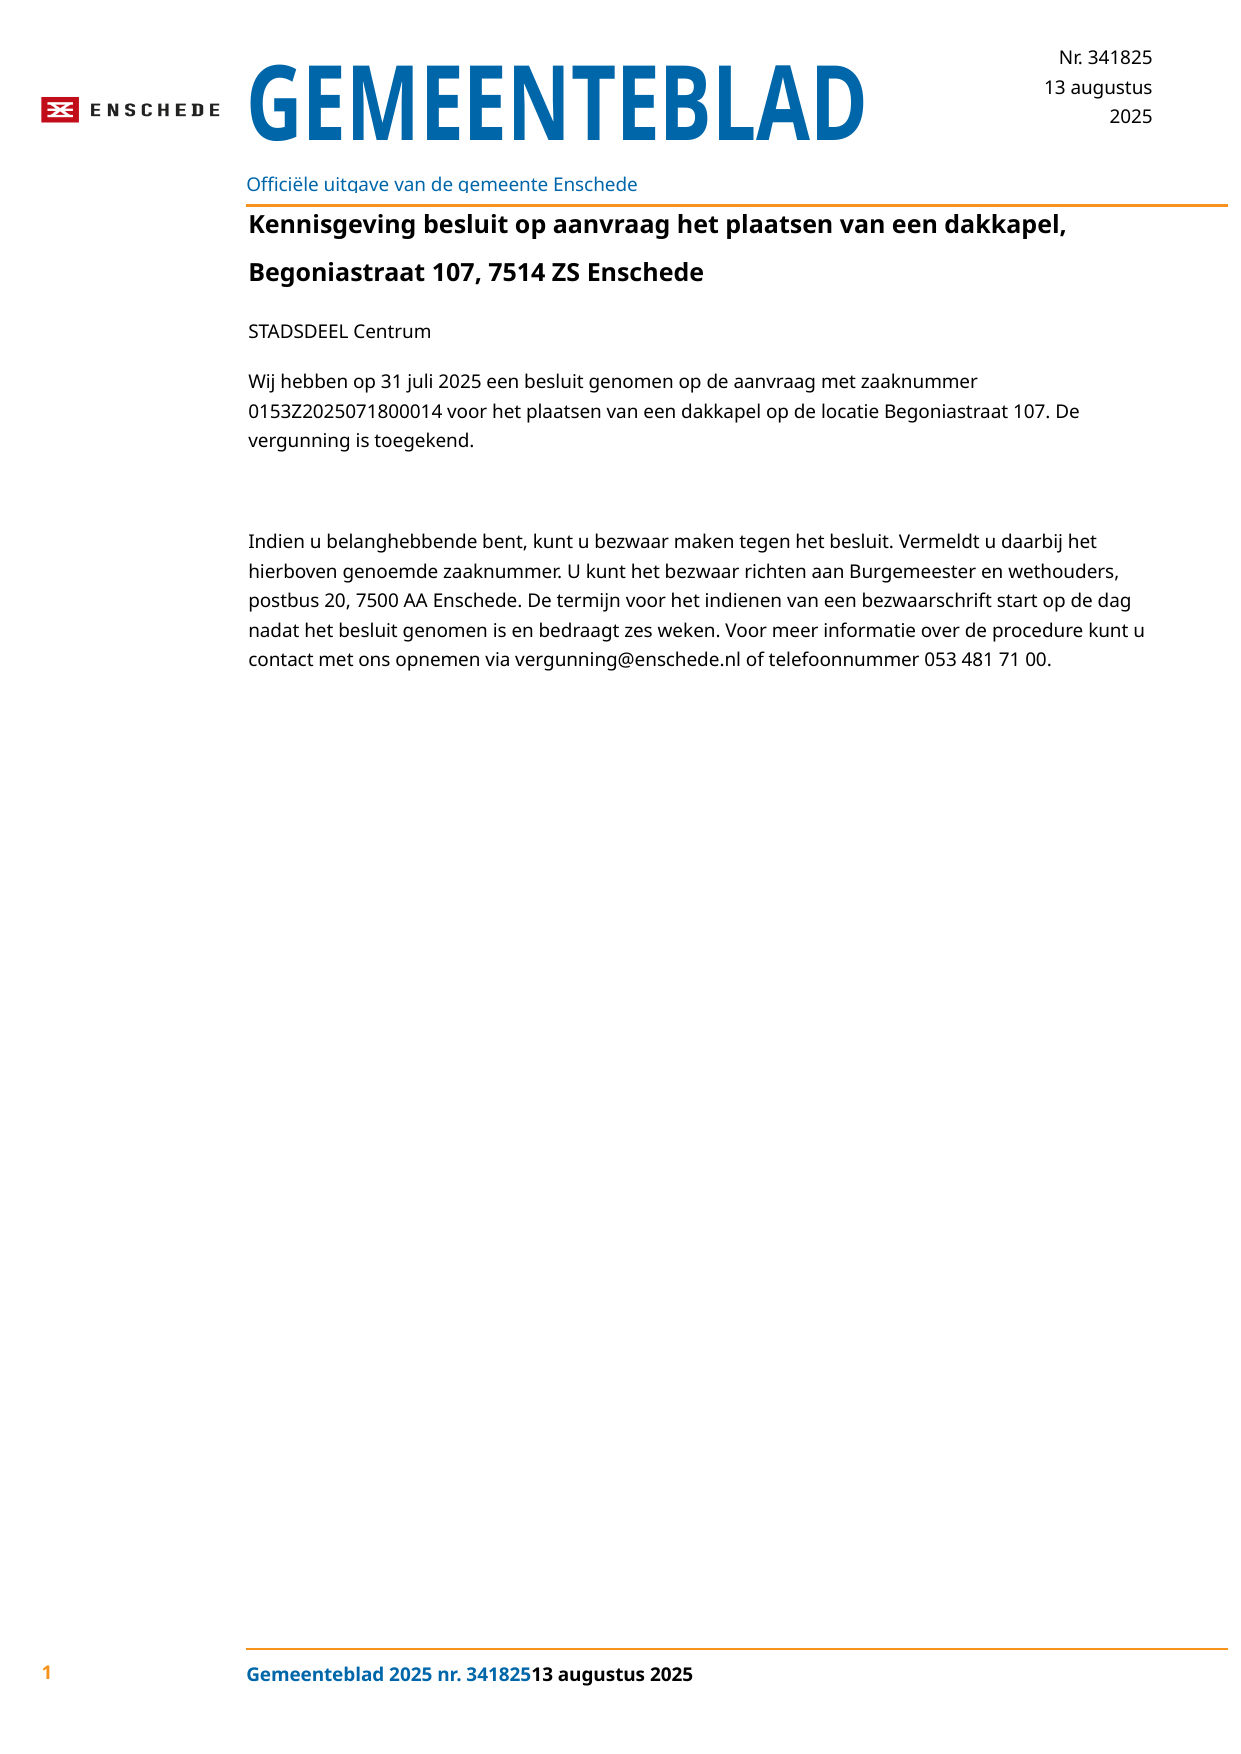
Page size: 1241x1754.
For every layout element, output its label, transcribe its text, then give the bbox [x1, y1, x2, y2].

text STADSDEEL Centrum [248, 318, 1152, 344]
picture [41, 47, 231, 172]
text Wij hebben op 31 juli 2025 een besluit genomen op de aanvraag met zaaknummer 0153Z2025071800014 voor het plaatsen van een dakkapel op de locatie Begoniastraat 107. De vergunning is toegekend. [248, 368, 1152, 453]
text Kennisgeving besluit op aanvraag het plaatsen van een dakkapel, Begoniastraat 107, 7514 ZS Enschede [248, 207, 1152, 288]
text Indien u belanghebbende bent, kunt u bezwaar maken tegen het besluit. Vermeldt u daarbij het hierboven genoemde zaaknummer. U kunt het bezwaar richten aan Burgemeester en wethouders, postbus 20, 7500 AA Enschede. De termijn voor het indienen van een bezwaarschrift start op de dag nadat het besluit genomen is en bedraagt zes weken. Voor meer informatie over de procedure kunt u contact met ons opnemen via vergunning@enschede.nl of telefoonnummer 053 481 71 00. [248, 528, 1152, 672]
